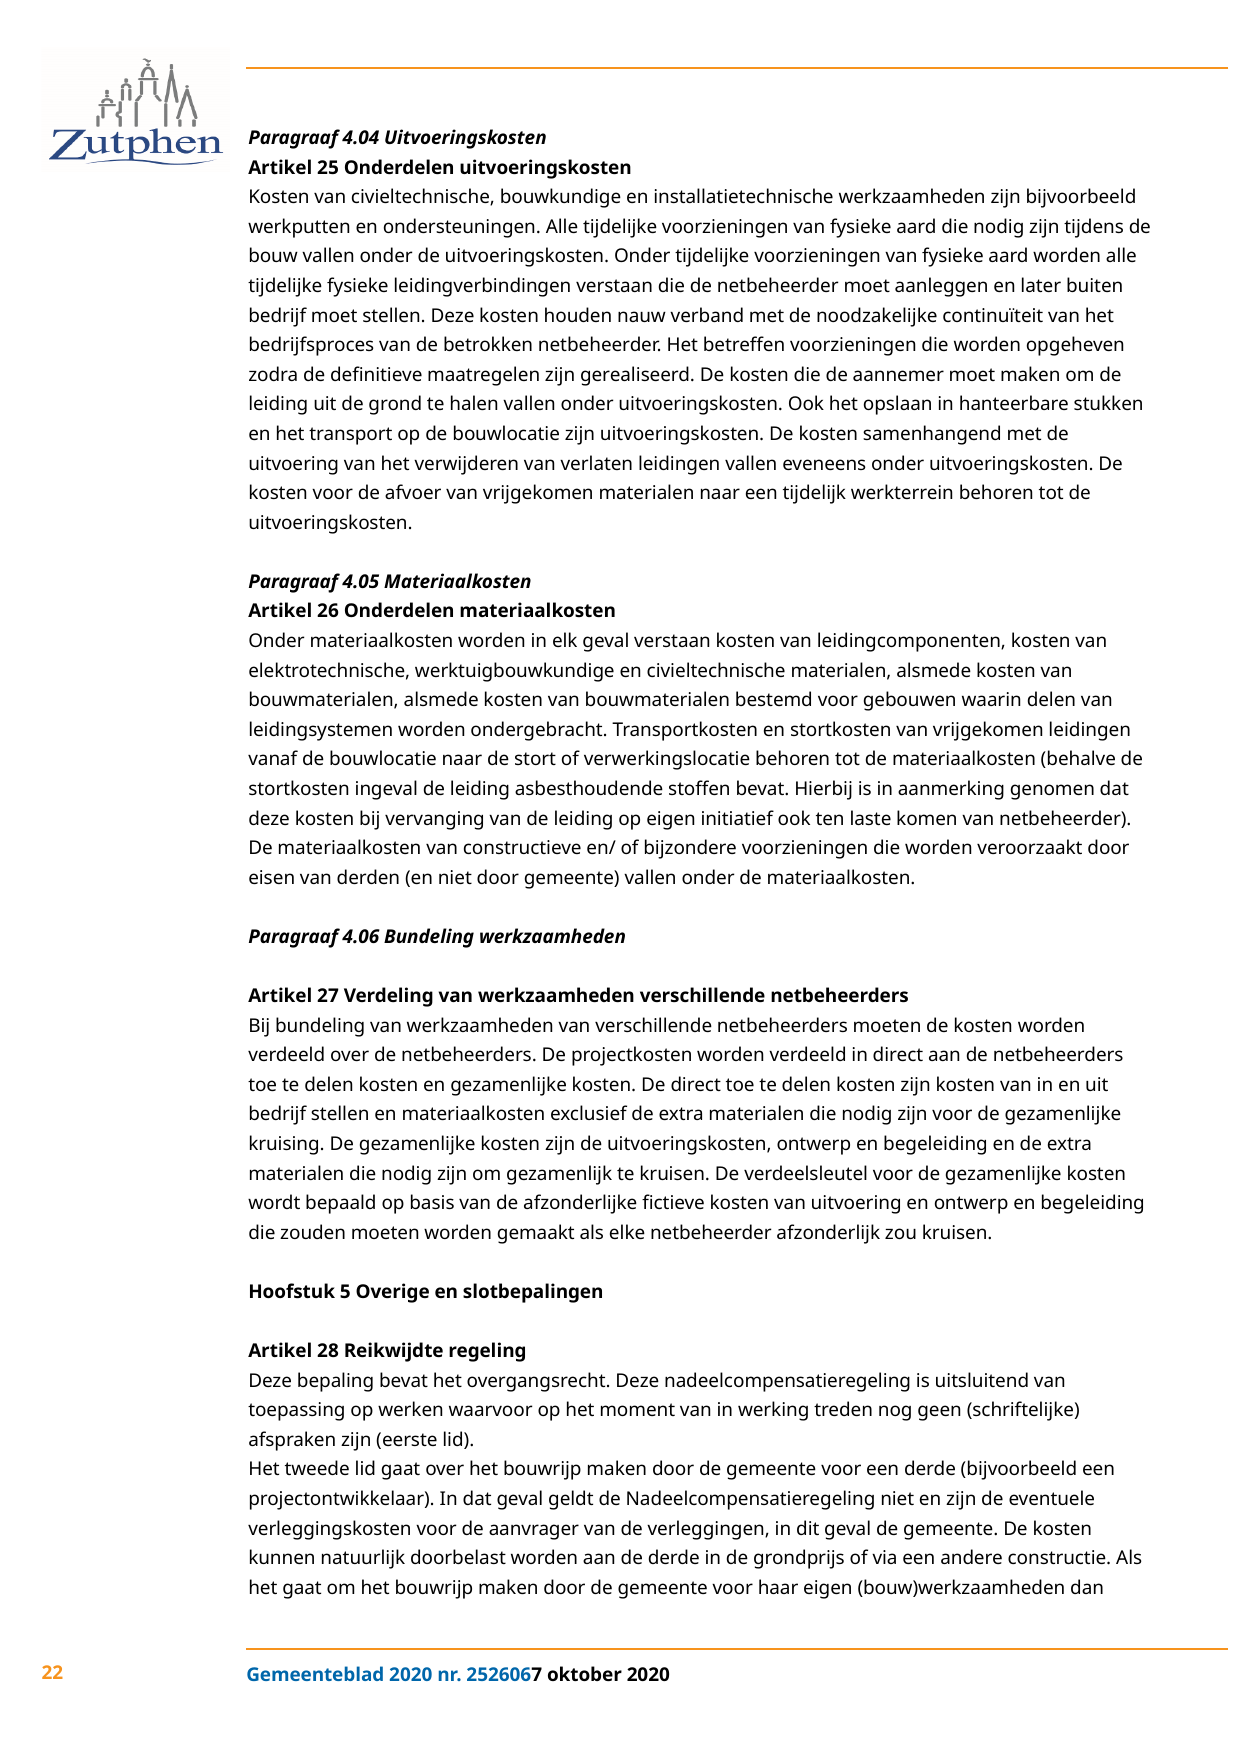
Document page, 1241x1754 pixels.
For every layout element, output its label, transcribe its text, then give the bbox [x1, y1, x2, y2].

text Artikel 25 Onderdelen uitvoeringskosten [248, 154, 1152, 180]
text Kosten van civieltechnische, bouwkundige en installatietechnische werkzaamheden zijn bijvoorbeeld werkputten en ondersteuningen. Alle tijdelijke voorzieningen van fysieke aard die nodig zijn tijdens de bouw vallen onder de uitvoeringskosten. Onder tijdelijke voorzieningen van fysieke aard worden alle tijdelijke fysieke leidingverbindingen verstaan die de netbeheerder moet aanleggen en later buiten bedrijf moet stellen. Deze kosten houden nauw verband met de noodzakelijke continuïteit van het bedrijfsproces van de betrokken netbeheerder. Het betreffen voorzieningen die worden opgeheven zodra de definitieve maatregelen zijn gerealiseerd. De kosten die de aannemer moet maken om de leiding uit de grond te halen vallen onder uitvoeringskosten. Ook het opslaan in hanteerbare stukken en het transport op de bouwlocatie zijn uitvoeringskosten. De kosten samenhangend met de uitvoering van het verwijderen van verlaten leidingen vallen eveneens onder uitvoeringskosten. De kosten voor de afvoer van vrijgekomen materialen naar een tijdelijk werkterrein behoren tot de uitvoeringskosten. [248, 183, 1152, 535]
text Deze bepaling bevat het overgangsrecht. Deze nadeelcompensatieregeling is uitsluitend van toepassing op werken waarvoor op het moment van in werking treden nog geen (schriftelijke) afspraken zijn (eerste lid). [248, 1367, 1152, 1452]
text Hoofstuk 5 Overige en slotbepalingen [248, 1278, 1152, 1304]
text Onder materiaalkosten worden in elk geval verstaan kosten van leidingcomponenten, kosten van elektrotechnische, werktuigbouwkundige en civieltechnische materialen, alsmede kosten van bouwmaterialen, alsmede kosten van bouwmaterialen bestemd voor gebouwen waarin delen van leidingsystemen worden ondergebracht. Transportkosten en stortkosten van vrijgekomen leidingen vanaf de bouwlocatie naar de stort of verwerkingslocatie behoren tot de materiaalkosten (behalve de stortkosten ingeval de leiding asbesthoudende stoffen bevat. Hierbij is in aanmerking genomen dat deze kosten bij vervanging van de leiding op eigen initiatief ook ten laste komen van netbeheerder). De materiaalkosten van constructieve en/ of bijzondere voorzieningen die worden veroorzaakt door eisen van derden (en niet door gemeente) vallen onder de materiaalkosten. [248, 627, 1152, 890]
text Artikel 26 Onderdelen materiaalkosten [248, 598, 1152, 623]
text Paragraaf 4.05 Materiaalkosten [248, 568, 1152, 594]
text Paragraaf 4.06 Bundeling werkzaamheden [248, 923, 1152, 949]
text Artikel 28 Reikwijdte regeling [248, 1337, 1152, 1363]
text Het tweede lid gaat over het bouwrijp maken door de gemeente voor een derde (bijvoorbeeld een projectontwikkelaar). In dat geval geldt de Nadeelcompensatieregeling niet en zijn de eventuele verleggingskosten voor de aanvrager van de verleggingen, in dit geval de gemeente. De kosten kunnen natuurlijk doorbelast worden aan de derde in de grondprijs of via een andere constructie. Als het gaat om het bouwrijp maken door de gemeente voor haar eigen (bouw)werkzaamheden dan [248, 1456, 1152, 1600]
text Paragraaf 4.04 Uitvoeringskosten [248, 124, 1152, 150]
text Bij bundeling van werkzaamheden van verschillende netbeheerders moeten de kosten worden verdeeld over de netbeheerders. De projectkosten worden verdeeld in direct aan de netbeheerders toe te delen kosten en gezamenlijke kosten. De direct toe te delen kosten zijn kosten van in en uit bedrijf stellen en materiaalkosten exclusief de extra materialen die nodig zijn voor de gezamenlijke kruising. De gezamenlijke kosten zijn de uitvoeringskosten, ontwerp en begeleiding en de extra materialen die nodig zijn om gezamenlijk te kruisen. De verdeelsleutel voor de gezamenlijke kosten wordt bepaald op basis van de afzonderlijke fictieve kosten van uitvoering en ontwerp en begeleiding die zouden moeten worden gemaakt als elke netbeheerder afzonderlijk zou kruisen. [248, 1012, 1152, 1245]
picture [41, 47, 231, 172]
text Artikel 27 Verdeling van werkzaamheden verschillende netbeheerders [248, 982, 1152, 1008]
